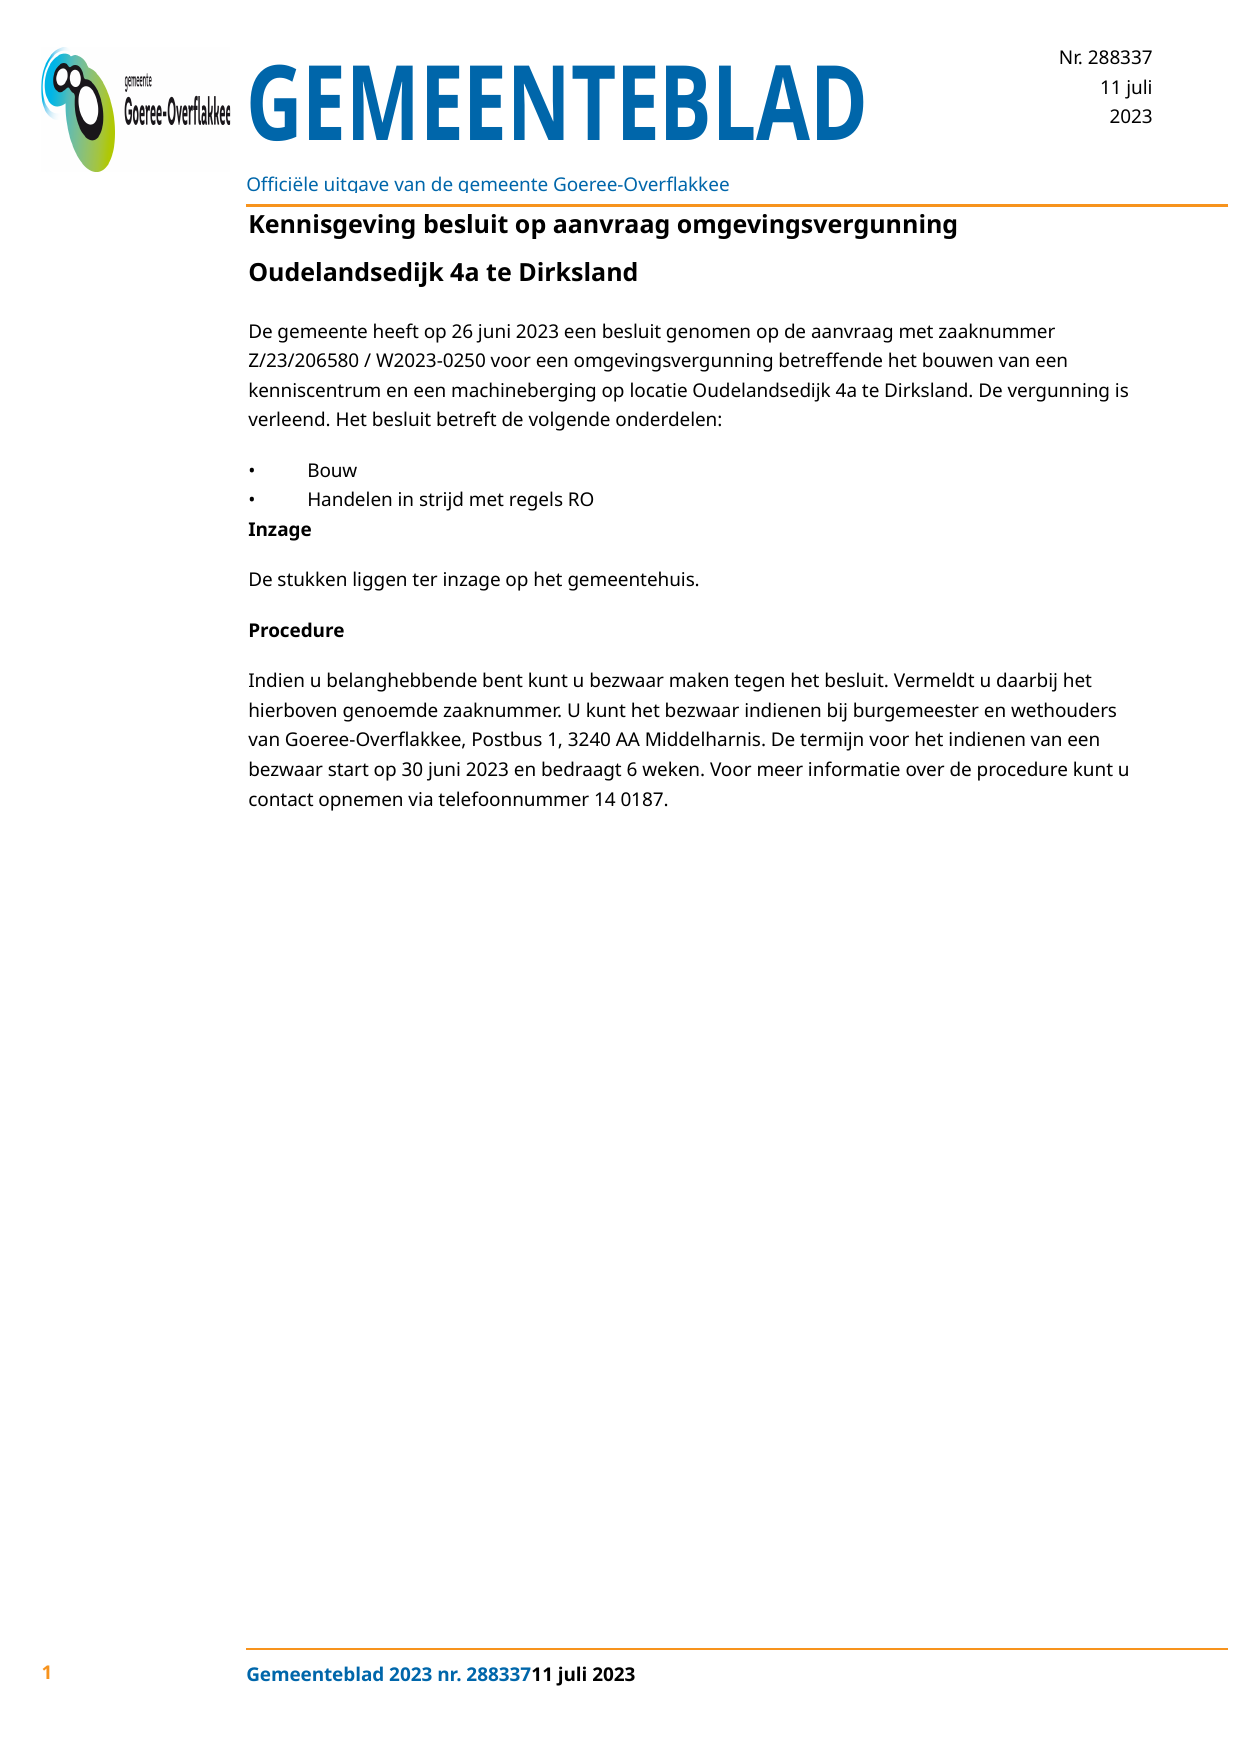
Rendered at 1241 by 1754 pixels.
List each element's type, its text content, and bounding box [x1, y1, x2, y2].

text De gemeente heeft op 26 juni 2023 een besluit genomen op de aanvraag met zaaknummer Z/23/206580 / W2023-0250 voor een omgevingsvergunning betreffende het bouwen van een kenniscentrum en een machineberging op locatie Oudelandsedijk 4a te Dirksland. De vergunning is verleend. Het besluit betreft de volgende onderdelen: [248, 318, 1152, 432]
text Inzage [248, 516, 1152, 542]
text Indien u belanghebbende bent kunt u bezwaar maken tegen het besluit. Vermeldt u daarbij het hierboven genoemde zaaknummer. U kunt het bezwaar indienen bij burgemeester en wethouders van Goeree-Overflakkee, Postbus 1, 3240 AA Middelharnis. De termijn voor het indienen van een bezwaar start op 30 juni 2023 en bedraagt 6 weken. Voor meer informatie over de procedure kunt u contact opnemen via telefoonnummer 14 0187. [248, 667, 1152, 812]
text De stukken liggen ter inzage op het gemeentehuis. [248, 567, 1152, 592]
text Procedure [248, 617, 1152, 643]
text Kennisgeving besluit op aanvraag omgevingsvergunning Oudelandsedijk 4a te Dirksland [248, 207, 1152, 288]
list Handelen in strijd met regels RO [248, 487, 1152, 512]
picture [41, 47, 231, 172]
list Bouw [248, 457, 1152, 483]
